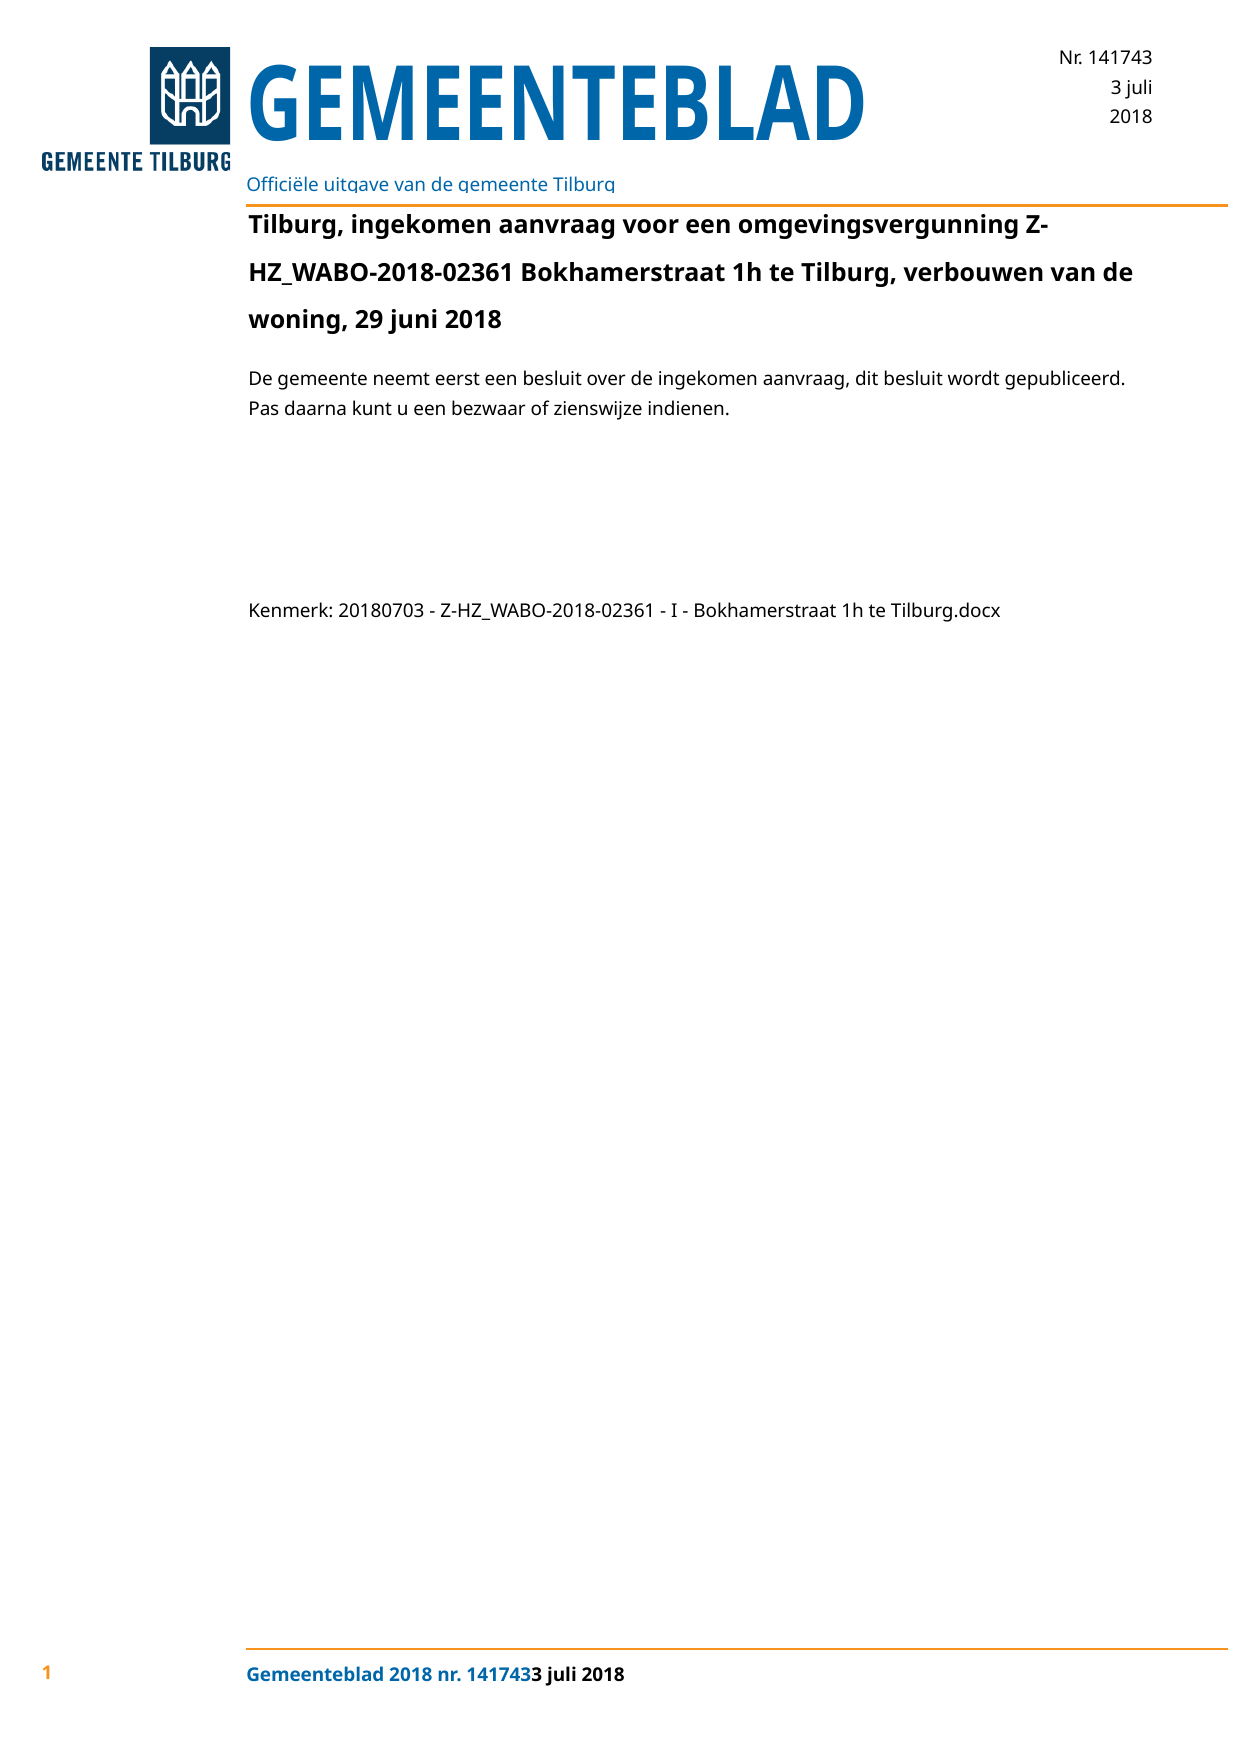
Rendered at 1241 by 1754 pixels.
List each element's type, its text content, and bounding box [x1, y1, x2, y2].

text Kenmerk: 20180703 - Z-HZ_WABO-2018-02361 - I - Bokhamerstraat 1h te Tilburg.docx [248, 597, 1152, 622]
picture [41, 47, 231, 172]
text Tilburg, ingekomen aanvraag voor een omgevingsvergunning Z-HZ_WABO-2018-02361 Bokhamerstraat 1h te Tilburg, verbouwen van de woning, 29 juni 2018 [248, 207, 1152, 336]
text De gemeente neemt eerst een besluit over de ingekomen aanvraag, dit besluit wordt gepubliceerd. Pas daarna kunt u een bezwaar of zienswijze indienen. [248, 366, 1152, 421]
